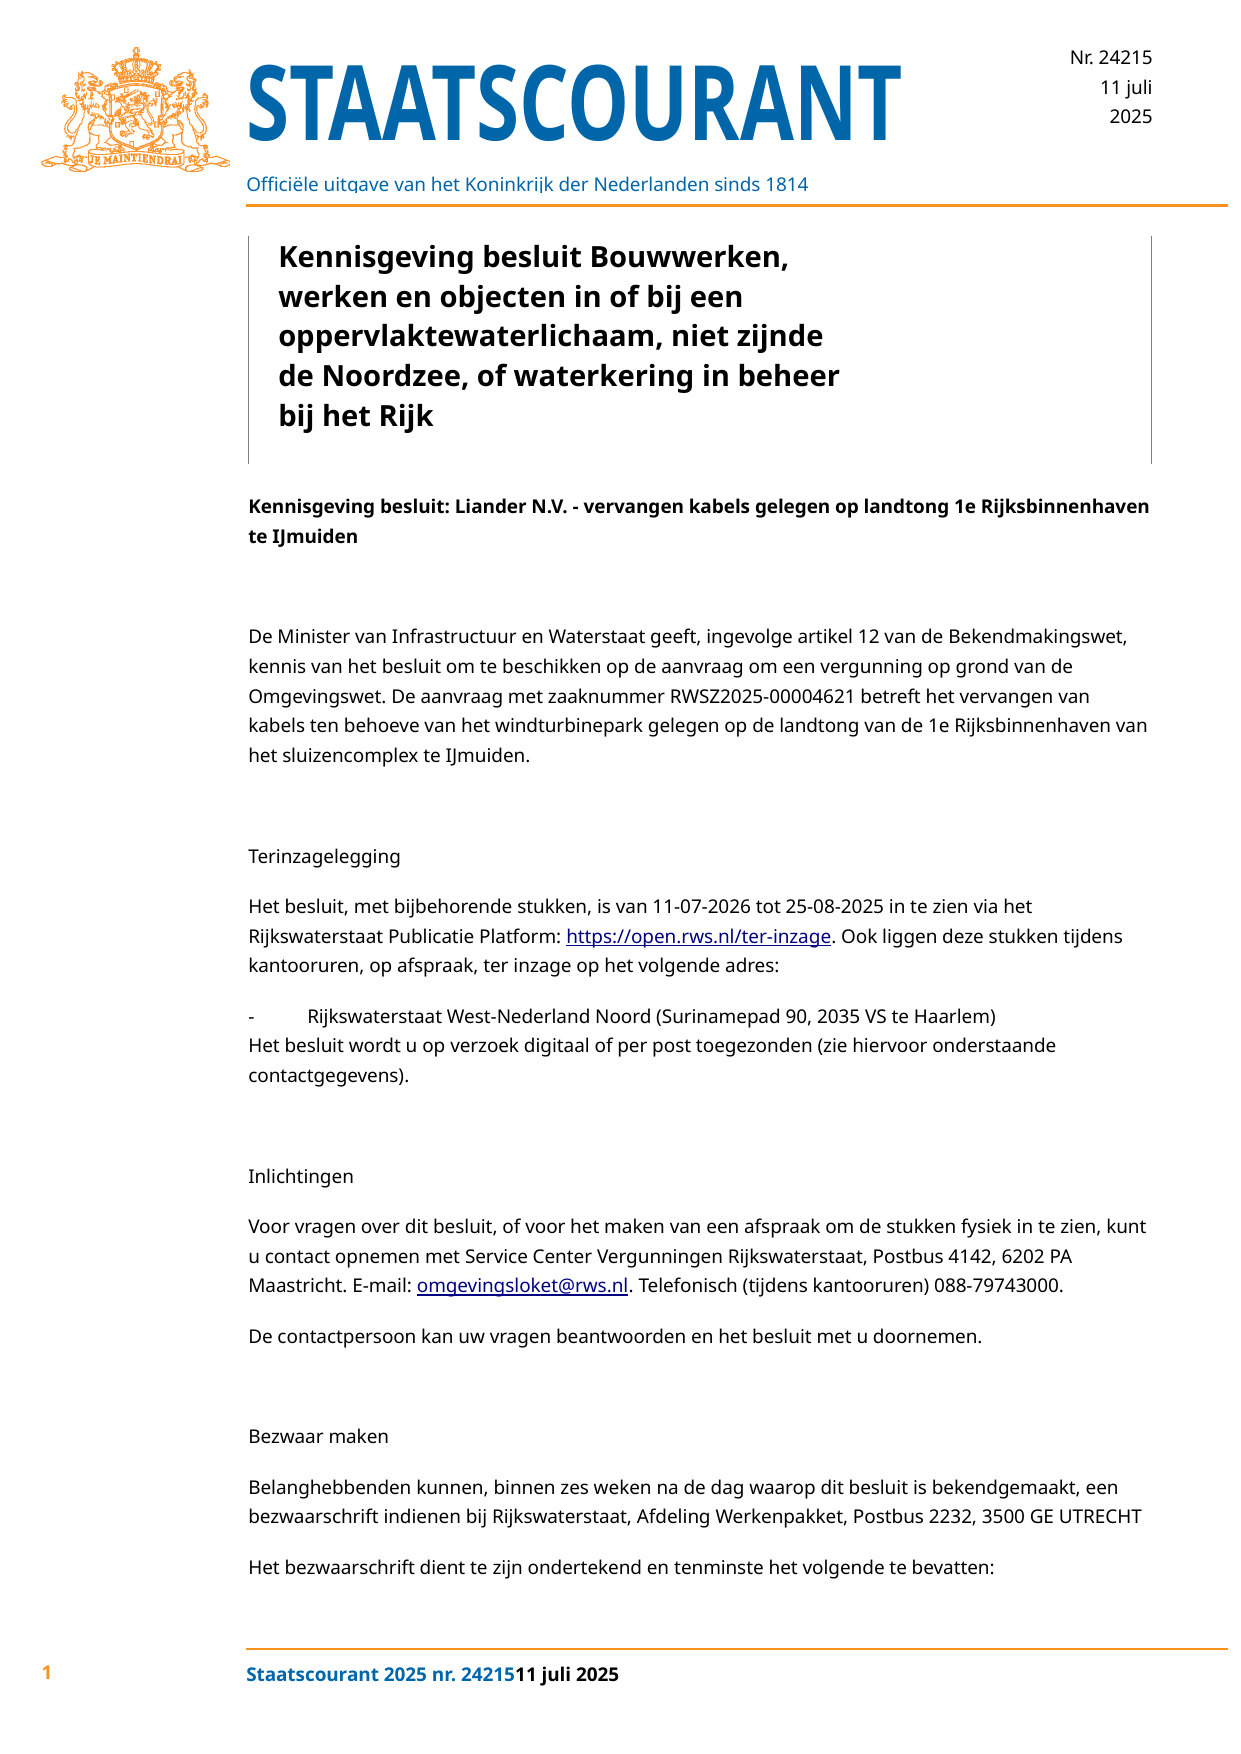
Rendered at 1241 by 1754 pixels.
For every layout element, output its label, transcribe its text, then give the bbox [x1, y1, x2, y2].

picture [912, 236, 1090, 414]
text Voor vragen over dit besluit, of voor het maken van een afspraak om de stukken fysiek in te zien, kunt u contact opnemen met Service Center Vergunningen Rijkswaterstaat, Postbus 4142, 6202 PA Maastricht. E-mail: omgevingsloket@rws.nl. Telefonisch (tijdens kantooruren) 088-79743000. [248, 1213, 1152, 1298]
picture [41, 47, 231, 172]
list Rijkswaterstaat West-Nederland Noord (Surinamepad 90, 2035 VS te Haarlem) [248, 1003, 1152, 1029]
text Belanghebbenden kunnen, binnen zes weken na de dag waarop dit besluit is bekendgemaakt, een bezwaarschrift indienen bij Rijkswaterstaat, Afdeling Werkenpakket, Postbus 2232, 3500 GE UTRECHT [248, 1474, 1152, 1529]
text Het bezwaarschrift dient te zijn ondertekend en tenminste het volgende te bevatten: [248, 1554, 1152, 1580]
table_header [1090, 236, 1151, 413]
table_header [850, 414, 1151, 464]
text Bezwaar maken [248, 1424, 1152, 1449]
text De contactpersoon kan uw vragen beantwoorden en het besluit met u doornemen. [248, 1323, 1152, 1349]
text Kennisgeving besluit: Liander N.V. - vervangen kabels gelegen op landtong 1e Rijksbinnenhaven te IJmuiden [248, 493, 1152, 549]
text Het besluit wordt u op verzoek digitaal of per post toegezonden (zie hiervoor onderstaande contactgegevens). [248, 1032, 1152, 1088]
table_header Kennisgeving besluit Bouwwerken, werken en objecten in of bij een oppervlaktewaterlichaam, niet zijnde de Noordzee, of waterkering in beheer bij het Rijk [249, 236, 850, 464]
text Het besluit, met bijbehorende stukken, is van 11-07-2026 tot 25-08-2025 in te zien via het Rijkswaterstaat Publicatie Platform: https://open.rws.nl/ter-inzage. Ook liggen deze stukken tijdens kantooruren, op afspraak, ter inzage op het volgende adres: [248, 893, 1152, 978]
text De Minister van Infrastructuur en Waterstaat geeft, ingevolge artikel 12 van de Bekendmakingswet, kennis van het besluit om te beschikken op de aanvraag om een vergunning op grond van de Omgevingswet. De aanvraag met zaaknummer RWSZ2025-00004621 betreft het vervangen van kabels ten behoeve van het windturbinepark gelegen op de landtong van de 1e Rijksbinnenhaven van het sluizencomplex te IJmuiden. [248, 624, 1152, 768]
table_header [850, 236, 912, 413]
text Inlichtingen [248, 1163, 1152, 1189]
text Terinzagelegging [248, 843, 1152, 869]
